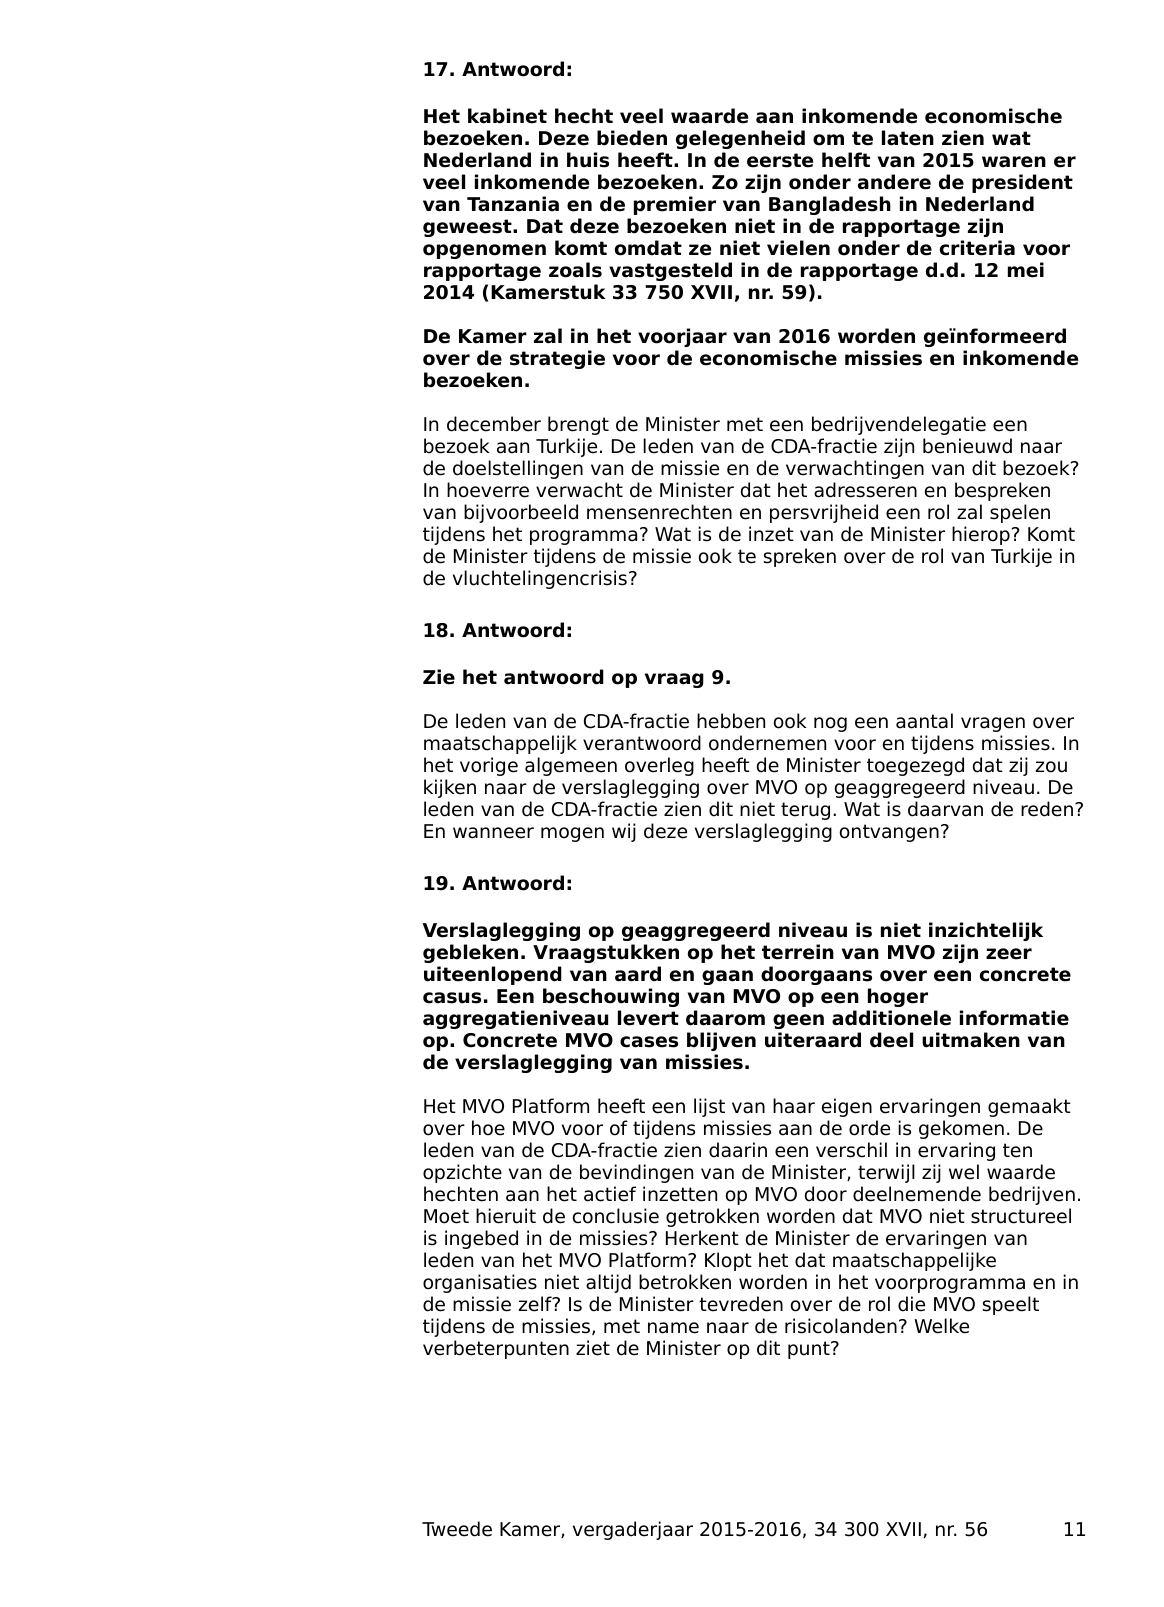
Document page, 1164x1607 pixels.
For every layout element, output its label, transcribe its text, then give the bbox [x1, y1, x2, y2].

subtitle 17. Antwoord: [422, 59, 1087, 81]
subtitle 19. Antwoord: [422, 873, 1087, 895]
text Verslaglegging op geaggregeerd niveau is niet inzichtelijk gebleken. Vraagstukken op het terrein van MVO zijn zeer uiteenlopend van aard en gaan doorgaans over een concrete casus. Een beschouwing van MVO op een hoger aggregatieniveau levert daarom geen additionele informatie op. Concrete MVO cases blijven uiteraard deel uitmaken van de verslaglegging van missies. [422, 920, 1087, 1074]
text De Kamer zal in het voorjaar van 2016 worden geïnformeerd over de strategie voor de economische missies en inkomende bezoeken. [422, 326, 1087, 392]
text De leden van de CDA-fractie hebben ook nog een aantal vragen over maatschappelijk verantwoord ondernemen voor en tijdens missies. In het vorige algemeen overleg heeft de Minister toegezegd dat zij zou kijken naar de verslaglegging over MVO op geaggregeerd niveau. De leden van de CDA-fractie zien dit niet terug. Wat is daarvan de reden? En wanneer mogen wij deze verslaglegging ontvangen? [422, 711, 1087, 843]
text Het MVO Platform heeft een lijst van haar eigen ervaringen gemaakt over hoe MVO voor of tijdens missies aan de orde is gekomen. De leden van de CDA-fractie zien daarin een verschil in ervaring ten opzichte van de bevindingen van de Minister, terwijl zij wel waarde hechten aan het actief inzetten op MVO door deelnemende bedrijven. Moet hieruit de conclusie getrokken worden dat MVO niet structureel is ingebed in de missies? Herkent de Minister de ervaringen van leden van het MVO Platform? Klopt het dat maatschappelijke organisaties niet altijd betrokken worden in het voorprogramma en in de missie zelf? Is de Minister tevreden over de rol die MVO speelt tijdens de missies, met name naar de risicolanden? Welke verbeterpunten ziet de Minister op dit punt? [422, 1096, 1087, 1360]
subtitle 18. Antwoord: [422, 620, 1087, 642]
text In december brengt de Minister met een bedrijvendelegatie een bezoek aan Turkije. De leden van de CDA-fractie zijn benieuwd naar de doelstellingen van de missie en de verwachtingen van dit bezoek? In hoeverre verwacht de Minister dat het adresseren en bespreken van bijvoorbeeld mensenrechten en persvrijheid een rol zal spelen tijdens het programma? Wat is de inzet van de Minister hierop? Komt de Minister tijdens de missie ook te spreken over de rol van Turkije in de vluchtelingencrisis? [422, 414, 1087, 590]
text Het kabinet hecht veel waarde aan inkomende economische bezoeken. Deze bieden gelegenheid om te laten zien wat Nederland in huis heeft. In de eerste helft van 2015 waren er veel inkomende bezoeken. Zo zijn onder andere de president van Tanzania en de premier van Bangladesh in Nederland geweest. Dat deze bezoeken niet in de rapportage zijn opgenomen komt omdat ze niet vielen onder de criteria voor rapportage zoals vastgesteld in de rapportage d.d. 12 mei 2014 (Kamerstuk 33 750 XVII, nr. 59). [422, 106, 1087, 304]
text Zie het antwoord op vraag 9. [422, 667, 1087, 689]
